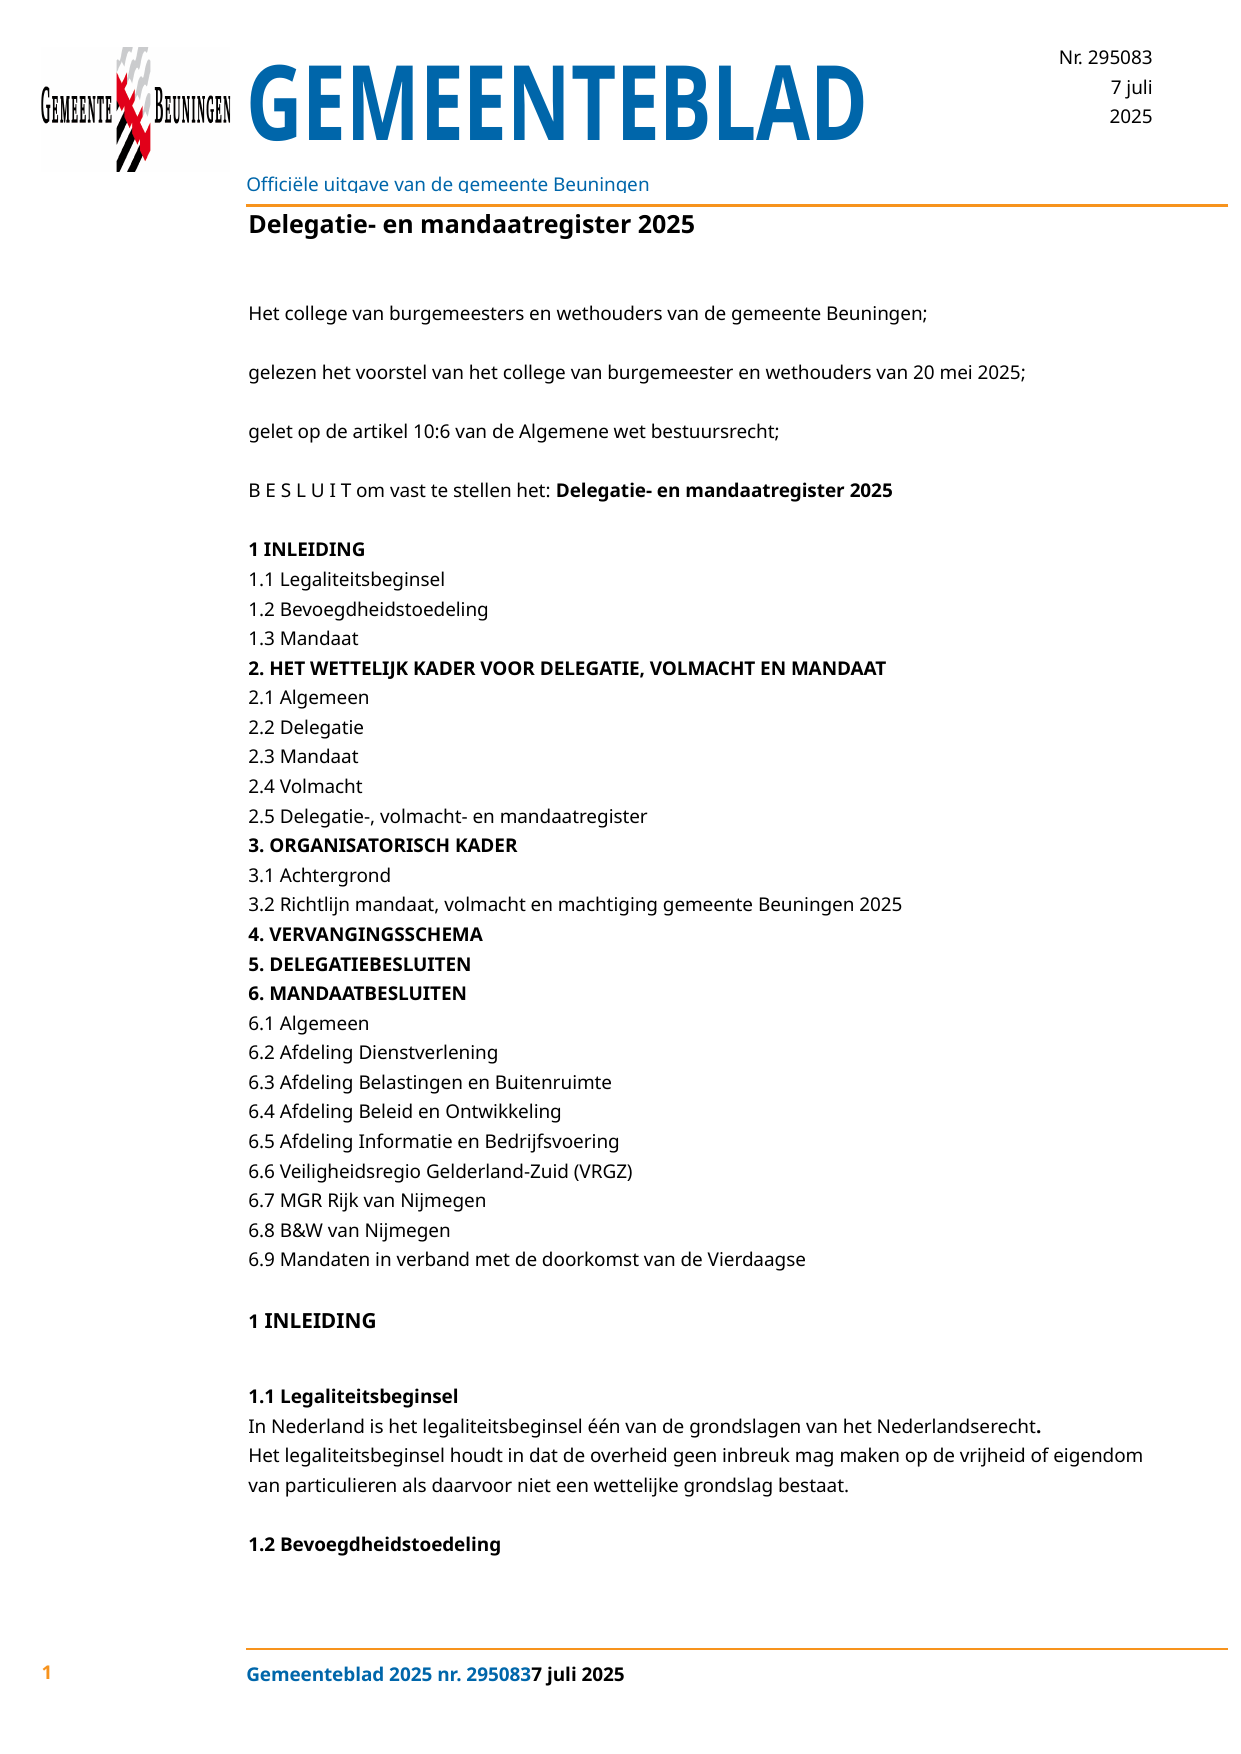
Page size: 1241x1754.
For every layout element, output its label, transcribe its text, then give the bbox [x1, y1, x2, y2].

text Het college van burgemeesters en wethouders van de gemeente Beuningen; [248, 300, 1152, 326]
text 2.5 Delegatie-, volmacht- en mandaatregister [248, 803, 1152, 828]
text 1.1 Legaliteitsbeginsel [248, 566, 1152, 592]
text 6.2 Afdeling Dienstverlening [248, 1039, 1152, 1065]
text 6.7 MGR Rijk van Nijmegen [248, 1187, 1152, 1213]
text 1.2 Bevoegdheidstoedeling [248, 1531, 1152, 1557]
text gelezen het voorstel van het college van burgemeester en wethouders van 20 mei 2025; [248, 359, 1152, 385]
text 3.1 Achtergrond [248, 862, 1152, 888]
text Delegatie- en mandaatregister 2025 [248, 207, 1152, 241]
text 6.9 Mandaten in verband met de doorkomst van de Vierdaagse [248, 1247, 1152, 1272]
text 2.4 Volmacht [248, 773, 1152, 799]
text 3.2 Richtlijn mandaat, volmacht en machtiging gemeente Beuningen 2025 [248, 892, 1152, 917]
text In Nederland is het legaliteitsbeginsel één van de grondslagen van het Nederlandserecht. [248, 1413, 1152, 1439]
text 2.3 Mandaat [248, 744, 1152, 769]
text 6.5 Afdeling Informatie en Bedrijfsvoering [248, 1128, 1152, 1154]
text 1.2 Bevoegdheidstoedeling [248, 596, 1152, 621]
text 1 INLEIDING [248, 537, 1152, 562]
text gelet op de artikel 10:6 van de Algemene wet bestuursrecht; [248, 418, 1152, 444]
text 2.2 Delegatie [248, 714, 1152, 740]
text 3. ORGANISATORISCH KADER [248, 832, 1152, 858]
picture [41, 47, 231, 172]
text 2.1 Algemeen [248, 684, 1152, 710]
text 6.6 Veiligheidsregio Gelderland-Zuid (VRGZ) [248, 1158, 1152, 1183]
text Het legaliteitsbeginsel houdt in dat de overheid geen inbreuk mag maken op de vrijheid of eigendom van particulieren als daarvoor niet een wettelijke grondslag bestaat. [248, 1443, 1152, 1498]
text B E S L U I T om vast te stellen het: Delegatie- en mandaatregister 2025 [248, 477, 1152, 503]
text 1 INLEIDING [248, 1306, 1152, 1334]
text 1.3 Mandaat [248, 625, 1152, 651]
text 4. VERVANGINGSSCHEMA [248, 921, 1152, 947]
text 2. HET WETTELIJK KADER VOOR DELEGATIE, VOLMACHT EN MANDAAT [248, 655, 1152, 681]
text 5. DELEGATIEBESLUITEN [248, 951, 1152, 976]
text 6. MANDAATBESLUITEN [248, 980, 1152, 1006]
text 6.4 Afdeling Beleid en Ontwikkeling [248, 1099, 1152, 1124]
text 6.3 Afdeling Belastingen en Buitenruimte [248, 1069, 1152, 1095]
text 6.1 Algemeen [248, 1010, 1152, 1036]
text 6.8 B&W van Nijmegen [248, 1217, 1152, 1243]
text 1.1 Legaliteitsbeginsel [248, 1383, 1152, 1409]
